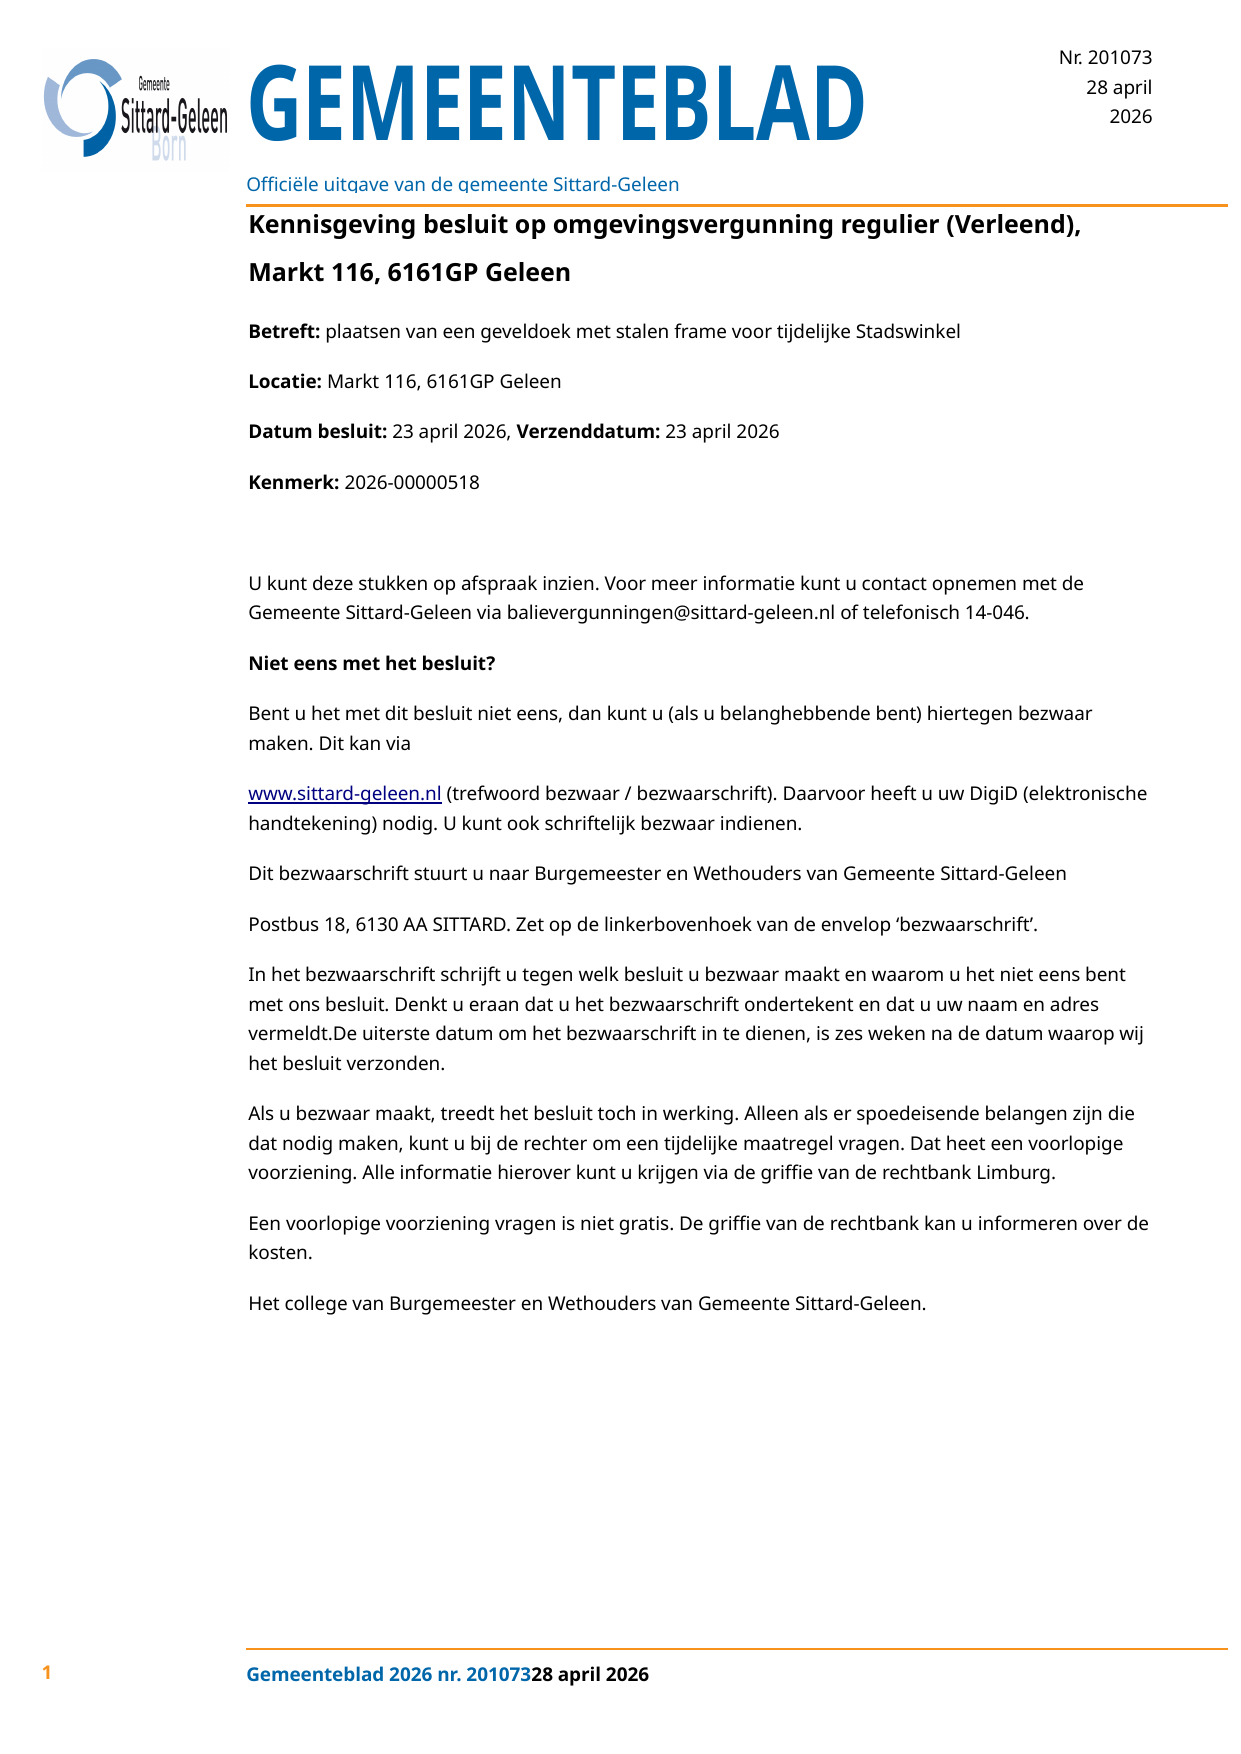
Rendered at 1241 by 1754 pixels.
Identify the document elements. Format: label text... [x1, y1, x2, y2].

text Postbus 18, 6130 AA SITTARD. Zet op de linkerbovenhoek van de envelop ‘bezwaarschrift’. [248, 911, 1152, 937]
text Kenmerk: 2026-00000518 [248, 469, 1152, 495]
text Dit bezwaarschrift stuurt u naar Burgemeester en Wethouders van Gemeente Sittard-Geleen [248, 860, 1152, 886]
text U kunt deze stukken op afspraak inzien. Voor meer informatie kunt u contact opnemen met de Gemeente Sittard-Geleen via balievergunningen@sittard-geleen.nl of telefonisch 14-046. [248, 570, 1152, 625]
text Een voorlopige voorziening vragen is niet gratis. De griffie van de rechtbank kan u informeren over de kosten. [248, 1210, 1152, 1265]
text Als u bezwaar maakt, treedt het besluit toch in werking. Alleen als er spoedeisende belangen zijn die dat nodig maken, kunt u bij de rechter om een tijdelijke maatregel vragen. Dat heet een voorlopige voorziening. Alle informatie hierover kunt u krijgen via de griffie van de rechtbank Limburg. [248, 1100, 1152, 1185]
text Datum besluit: 23 april 2026, Verzenddatum: 23 april 2026 [248, 419, 1152, 444]
text www.sittard-geleen.nl (trefwoord bezwaar / bezwaarschrift). Daarvoor heeft u uw DigiD (elektronische handtekening) nodig. U kunt ook schriftelijk bezwaar indienen. [248, 780, 1152, 836]
text Locatie: Markt 116, 6161GP Geleen [248, 368, 1152, 394]
text Betreft: plaatsen van een geveldoek met stalen frame voor tijdelijke Stadswinkel [248, 318, 1152, 344]
text Kennisgeving besluit op omgevingsvergunning regulier (Verleend), Markt 116, 6161GP Geleen [248, 207, 1152, 288]
picture [41, 47, 231, 172]
text Het college van Burgemeester en Wethouders van Gemeente Sittard-Geleen. [248, 1290, 1152, 1316]
text In het bezwaarschrift schrijft u tegen welk besluit u bezwaar maakt en waarom u het niet eens bent met ons besluit. Denkt u eraan dat u het bezwaarschrift ondertekent en dat u uw naam en adres vermeldt.De uiterste datum om het bezwaarschrift in te dienen, is zes weken na de datum waarop wij het besluit verzonden. [248, 961, 1152, 1076]
text Bent u het met dit besluit niet eens, dan kunt u (als u belanghebbende bent) hiertegen bezwaar maken. Dit kan via [248, 700, 1152, 756]
text Niet eens met het besluit? [248, 650, 1152, 676]
